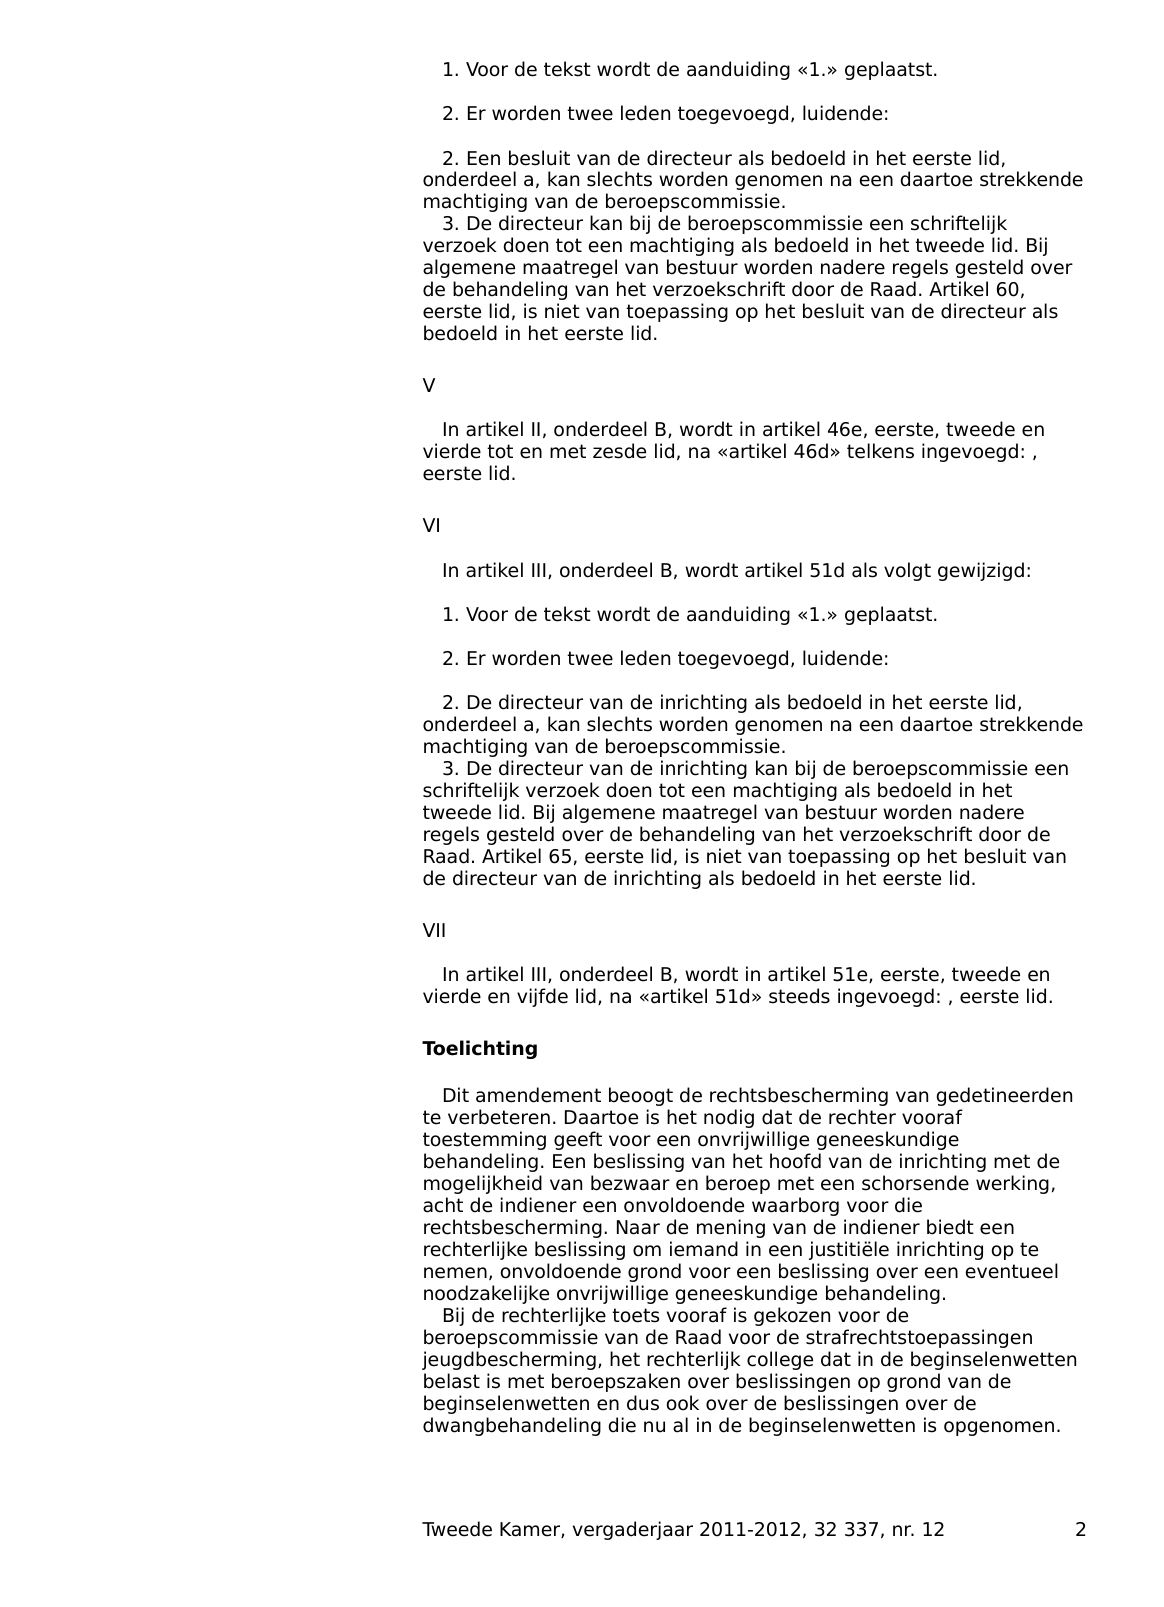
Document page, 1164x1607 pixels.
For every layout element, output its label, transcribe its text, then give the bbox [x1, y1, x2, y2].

text Bij de rechterlijke toets vooraf is gekozen voor de beroepscommissie van de Raad voor de strafrechtstoepassingen jeugdbescherming, het rechterlijk college dat in de beginselenwetten belast is met beroepszaken over beslissingen op grond van de beginselenwetten en dus ook over de beslissingen over de dwangbehandeling die nu al in de beginselenwetten is opgenomen. [422, 1305, 1087, 1437]
text 3. De directeur van de inrichting kan bij de beroepscommissie een schriftelijk verzoek doen tot een machtiging als bedoeld in het tweede lid. Bij algemene maatregel van bestuur worden nadere regels gesteld over de behandeling van het verzoekschrift door de Raad. Artikel 65, eerste lid, is niet van toepassing op het besluit van de directeur van de inrichting als bedoeld in het eerste lid. [422, 758, 1087, 890]
text In artikel III, onderdeel B, wordt in artikel 51e, eerste, tweede en vierde en vijfde lid, na «artikel 51d» steeds ingevoegd: , eerste lid. [422, 964, 1087, 1008]
text 2. Een besluit van de directeur als bedoeld in het eerste lid, onderdeel a, kan slechts worden genomen na een daartoe strekkende machtiging van de beroepscommissie. [422, 147, 1087, 213]
text 1. Voor de tekst wordt de aanduiding «1.» geplaatst. [422, 604, 1087, 626]
text 2. De directeur van de inrichting als bedoeld in het eerste lid, onderdeel a, kan slechts worden genomen na een daartoe strekkende machtiging van de beroepscommissie. [422, 692, 1087, 758]
text In artikel II, onderdeel B, wordt in artikel 46e, eerste, tweede en vierde tot en met zesde lid, na «artikel 46d» telkens ingevoegd: , eerste lid. [422, 419, 1087, 485]
text Dit amendement beoogt de rechtsbescherming van gedetineerden te verbeteren. Daartoe is het nodig dat de rechter vooraf toestemming geeft voor een onvrijwillige geneeskundige behandeling. Een beslissing van het hoofd van de inrichting met de mogelijkheid van bezwaar en beroep met een schorsende werking, acht de indiener een onvoldoende waarborg voor die rechtsbescherming. Naar de mening van de indiener biedt een rechterlijke beslissing om iemand in een justitiële inrichting op te nemen, onvoldoende grond voor een beslissing over een eventueel noodzakelijke onvrijwillige geneeskundige behandeling. [422, 1085, 1087, 1305]
subtitle Toelichting [422, 1038, 1087, 1060]
text In artikel III, onderdeel B, wordt artikel 51d als volgt gewijzigd: [422, 559, 1087, 581]
text 1. Voor de tekst wordt de aanduiding «1.» geplaatst. [422, 59, 1087, 81]
text 2. Er worden twee leden toegevoegd, luidende: [422, 103, 1087, 125]
subtitle VI [422, 515, 1087, 537]
subtitle VII [422, 920, 1087, 942]
text 3. De directeur kan bij de beroepscommissie een schriftelijk verzoek doen tot een machtiging als bedoeld in het tweede lid. Bij algemene maatregel van bestuur worden nadere regels gesteld over de behandeling van het verzoekschrift door de Raad. Artikel 60, eerste lid, is niet van toepassing op het besluit van de directeur als bedoeld in het eerste lid. [422, 213, 1087, 345]
text 2. Er worden twee leden toegevoegd, luidende: [422, 648, 1087, 670]
subtitle V [422, 375, 1087, 397]
